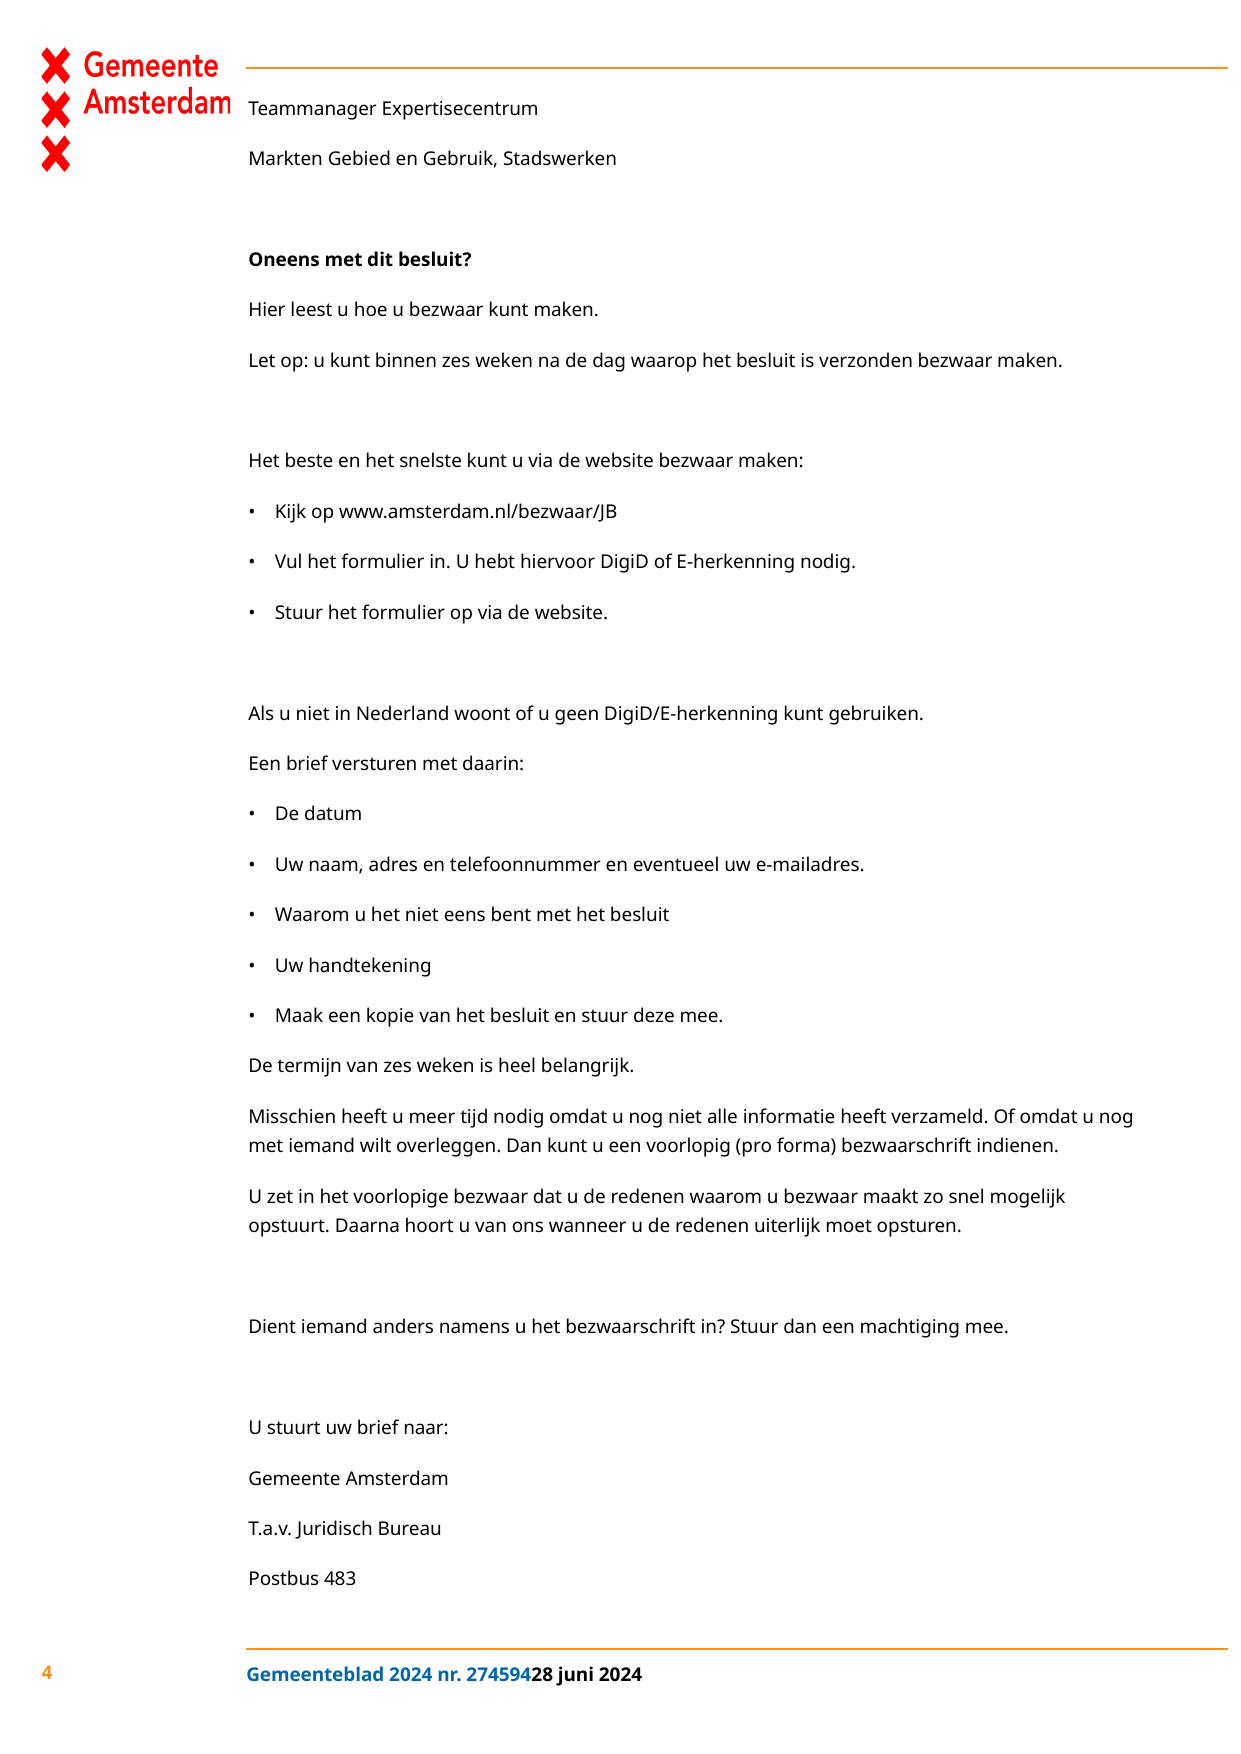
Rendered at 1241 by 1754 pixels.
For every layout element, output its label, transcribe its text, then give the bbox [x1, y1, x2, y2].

text Teammanager Expertisecentrum [248, 95, 1152, 121]
text Markten Gebied en Gebruik, Stadswerken [248, 145, 1152, 171]
text • Uw handtekening [248, 952, 1152, 978]
text Hier leest u hoe u bezwaar kunt maken. [248, 296, 1152, 322]
text Het beste en het snelste kunt u via de website bezwaar maken: [248, 448, 1152, 473]
text Misschien heeft u meer tijd nodig omdat u nog niet alle informatie heeft verzameld. Of omdat u nog met iemand wilt overleggen. Dan kunt u een voorlopig (pro forma) bezwaarschrift indienen. [248, 1103, 1152, 1158]
text Oneens met dit besluit? [248, 246, 1152, 272]
text • Waarom u het niet eens bent met het besluit [248, 901, 1152, 927]
text U zet in het voorlopige bezwaar dat u de redenen waarom u bezwaar maakt zo snel mogelijk opstuurt. Daarna hoort u van ons wanneer u de redenen uiterlijk moet opsturen. [248, 1183, 1152, 1238]
text • Stuur het formulier op via de website. [248, 599, 1152, 625]
text T.a.v. Juridisch Bureau [248, 1515, 1152, 1541]
text • Kijk op www.amsterdam.nl/bezwaar/JB [248, 498, 1152, 524]
text • De datum [248, 801, 1152, 826]
text • Maak een kopie van het besluit en stuur deze mee. [248, 1002, 1152, 1028]
text De termijn van zes weken is heel belangrijk. [248, 1053, 1152, 1078]
text Dient iemand anders namens u het bezwaarschrift in? Stuur dan een machtiging mee. [248, 1313, 1152, 1339]
picture [41, 47, 231, 172]
text Let op: u kunt binnen zes weken na de dag waarop het besluit is verzonden bezwaar maken. [248, 347, 1152, 373]
text Gemeente Amsterdam [248, 1465, 1152, 1491]
text U stuurt uw brief naar: [248, 1414, 1152, 1440]
text Een brief versturen met daarin: [248, 750, 1152, 776]
text Als u niet in Nederland woont of u geen DigiD/E-herkenning kunt gebruiken. [248, 700, 1152, 726]
text • Uw naam, adres en telefoonnummer en eventueel uw e-mailadres. [248, 851, 1152, 877]
text • Vul het formulier in. U hebt hiervoor DigiD of E-herkenning nodig. [248, 548, 1152, 574]
text Postbus 483 [248, 1566, 1152, 1591]
